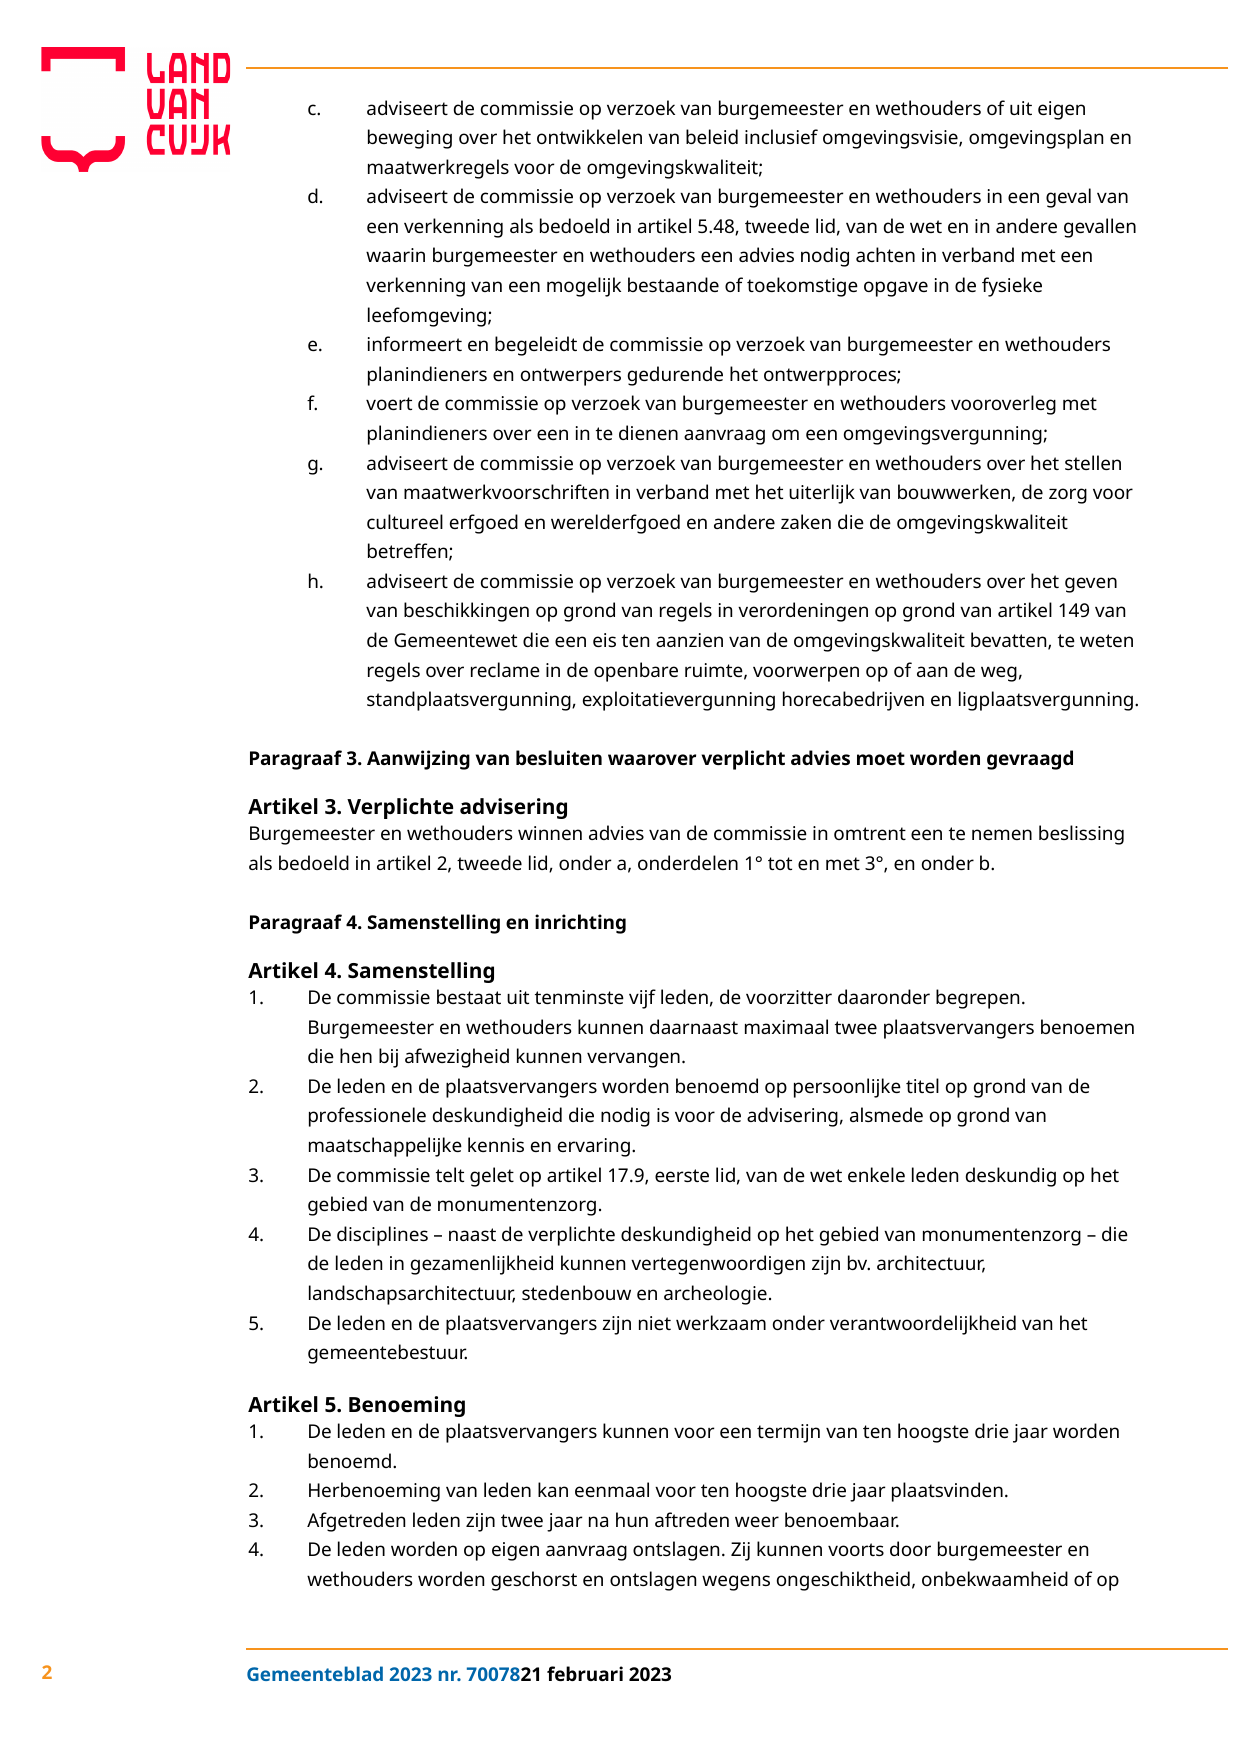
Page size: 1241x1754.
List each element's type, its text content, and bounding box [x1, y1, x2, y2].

list De commissie bestaat uit tenminste vijf leden, de voorzitter daaronder begrepen. [248, 984, 1152, 1010]
list voert de commissie op verzoek van burgemeester en wethouders vooroverleg met planindieners over een in te dienen aanvraag om een omgevingsvergunning; [307, 391, 1152, 446]
list adviseert de commissie op verzoek van burgemeester en wethouders in een geval van een verkenning als bedoeld in artikel 5.48, tweede lid, van de wet en in andere gevallen waarin burgemeester en wethouders een advies nodig achten in verband met een verkenning van een mogelijk bestaande of toekomstige opgave in de fysieke leefomgeving; [307, 183, 1152, 328]
list Burgemeester en wethouders kunnen daarnaast maximaal twee plaatsvervangers benoemen die hen bij afwezigheid kunnen vervangen. [248, 1014, 1152, 1069]
text Paragraaf 4. Samenstelling en inrichting [248, 909, 1152, 935]
text Artikel 5. Benoeming [248, 1390, 1152, 1418]
list adviseert de commissie op verzoek van burgemeester en wethouders of uit eigen beweging over het ontwikkelen van beleid inclusief omgevingsvisie, omgevingsplan en maatwerkregels voor de omgevingskwaliteit; [307, 95, 1152, 180]
list Herbenoeming van leden kan eenmaal voor ten hoogste drie jaar plaatsvinden. [248, 1477, 1152, 1503]
list De commissie telt gelet op artikel 17.9, eerste lid, van de wet enkele leden deskundig op het gebied van de monumentenzorg. [248, 1162, 1152, 1217]
list adviseert de commissie op verzoek van burgemeester en wethouders over het stellen van maatwerkvoorschriften in verband met het uiterlijk van bouwwerken, de zorg voor cultureel erfgoed en werelderfgoed en andere zaken die de omgevingskwaliteit betreffen; [307, 450, 1152, 564]
text Artikel 3. Verplichte advisering [248, 792, 1152, 821]
list De disciplines – naast de verplichte deskundigheid op het gebied van monumentenzorg – die de leden in gezamenlijkheid kunnen vertegenwoordigen zijn bv. architectuur, landschapsarchitectuur, stedenbouw en archeologie. [248, 1221, 1152, 1306]
list informeert en begeleidt de commissie op verzoek van burgemeester en wethouders planindieners en ontwerpers gedurende het ontwerpproces; [307, 331, 1152, 387]
list De leden en de plaatsvervangers worden benoemd op persoonlijke titel op grond van de professionele deskundigheid die nodig is voor de advisering, alsmede op grond van maatschappelijke kennis en ervaring. [248, 1073, 1152, 1158]
text Burgemeester en wethouders winnen advies van de commissie in omtrent een te nemen beslissing als bedoeld in artikel 2, tweede lid, onder a, onderdelen 1° tot en met 3°, en onder b. [248, 821, 1152, 876]
picture [41, 47, 231, 172]
list Afgetreden leden zijn twee jaar na hun aftreden weer benoembaar. [248, 1507, 1152, 1533]
list De leden worden op eigen aanvraag ontslagen. Zij kunnen voorts door burgemeester en wethouders worden geschorst en ontslagen wegens ongeschiktheid, onbekwaamheid of op [248, 1537, 1152, 1592]
text Paragraaf 3. Aanwijzing van besluiten waarover verplicht advies moet worden gevraagd [248, 746, 1152, 771]
text Artikel 4. Samenstelling [248, 956, 1152, 984]
list adviseert de commissie op verzoek van burgemeester en wethouders over het geven van beschikkingen op grond van regels in verordeningen op grond van artikel 149 van de Gemeentewet die een eis ten aanzien van de omgevingskwaliteit bevatten, te weten regels over reclame in de openbare ruimte, voorwerpen op of aan de weg, standplaatsvergunning, exploitatievergunning horecabedrijven en ligplaatsvergunning. [307, 568, 1152, 712]
list De leden en de plaatsvervangers kunnen voor een termijn van ten hoogste drie jaar worden benoemd. [248, 1418, 1152, 1473]
list De leden en de plaatsvervangers zijn niet werkzaam onder verantwoordelijkheid van het gemeentebestuur. [248, 1310, 1152, 1365]
